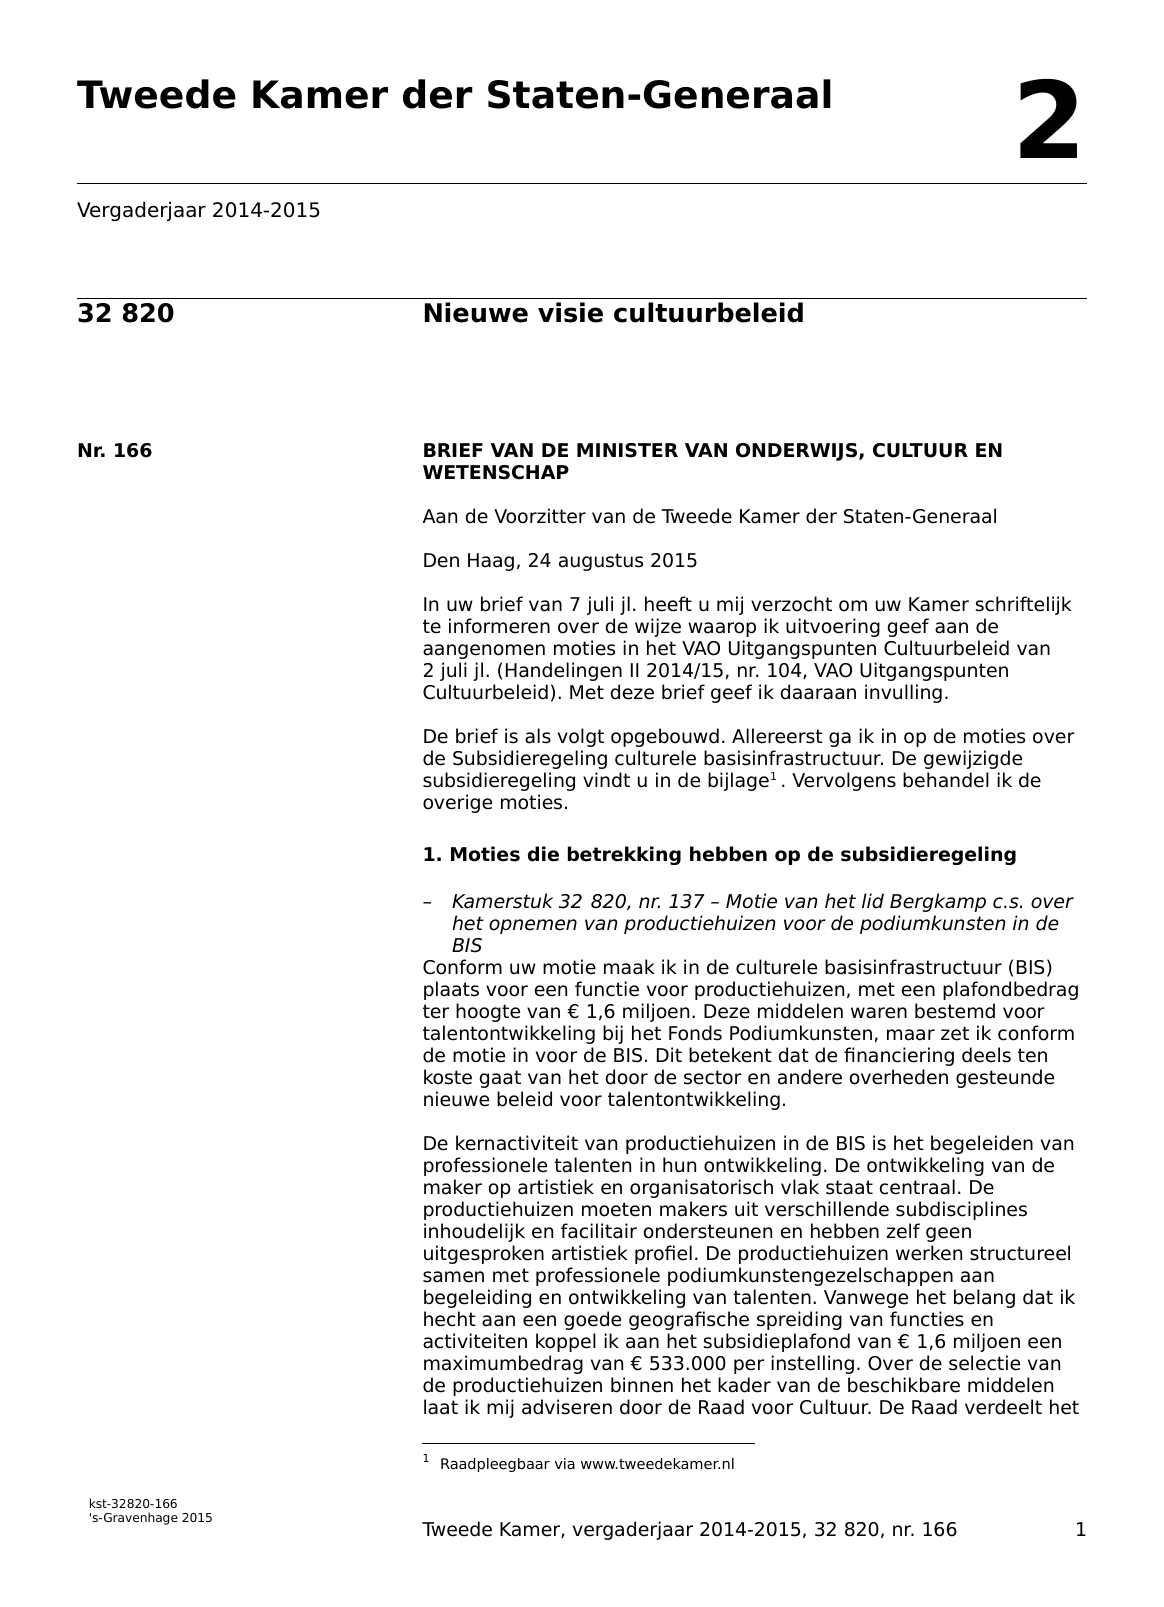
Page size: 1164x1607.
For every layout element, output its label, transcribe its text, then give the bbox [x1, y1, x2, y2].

text Raadpleegbaar via www.tweedekamer.nl [422, 1452, 1087, 1474]
text Conform uw motie maak ik in de culturele basisinfrastructuur (BIS) plaats voor een functie voor productiehuizen, met een plafondbedrag ter hoogte van € 1,6 miljoen. Deze middelen waren bestemd voor talentontwikkeling bij het Fonds Podiumkunsten, maar zet ik conform de motie in voor de BIS. Dit betekent dat de financiering deels ten koste gaat van het door de sector en andere overheden gesteunde nieuwe beleid voor talentontwikkeling. [422, 957, 1087, 1111]
text In uw brief van 7 juli jl. heeft u mij verzocht om uw Kamer schriftelijk te informeren over de wijze waarop ik uitvoering geef aan de aangenomen moties in het VAO Uitgangspunten Cultuurbeleid van 2 juli jl. (Handelingen II 2014/15, nr. 104, VAO Uitgangspunten Cultuurbeleid). Met deze brief geef ik daaraan invulling. [422, 594, 1087, 704]
table_header Tweede Kamer der Staten-Generaal [77, 59, 886, 183]
subtitle 1. Moties die betrekking hebben op de subsidieregeling [422, 844, 1087, 866]
text kst-32820-166 [88, 1497, 323, 1511]
text Aan de Voorzitter van de Tweede Kamer der Staten-Generaal [422, 506, 1087, 528]
subtitle 32 820 Nieuwe visie cultuurbeleid [77, 299, 1087, 329]
subtitle Nr. 166 BRIEF VAN DE MINISTER VAN ONDERWIJS, CULTUUR EN WETENSCHAP [77, 440, 1087, 484]
table_cell Vergaderjaar 2014-2015 [77, 184, 1087, 298]
text De kernactiviteit van productiehuizen in de BIS is het begeleiden van professionele talenten in hun ontwikkeling. De ontwikkeling van de maker op artistiek en organisatorisch vlak staat centraal. De productiehuizen moeten makers uit verschillende subdisciplines inhoudelijk en facilitair ondersteunen en hebben zelf geen uitgesproken artistiek profiel. De productiehuizen werken structureel samen met professionele podiumkunstengezelschappen aan begeleiding en ontwikkeling van talenten. Vanwege het belang dat ik hecht aan een goede geografische spreiding van functies en activiteiten koppel ik aan het subsidieplafond van € 1,6 miljoen een maximumbedrag van € 533.000 per instelling. Over de selectie van de productiehuizen binnen het kader van de beschikbare middelen laat ik mij adviseren door de Raad voor Cultuur. De Raad verdeelt het [422, 1133, 1087, 1419]
text 's-Gravenhage 2015 [88, 1511, 323, 1525]
table_header 2 [886, 59, 1087, 183]
text De brief is als volgt opgebouwd. Allereerst ga ik in op de moties over de Subsidieregeling culturele basisinfrastructuur. De gewijzigde subsidieregeling vindt u in de bijlage. Vervolgens behandel ik de overige moties. [422, 726, 1087, 814]
text Den Haag, 24 augustus 2015 [422, 550, 1087, 572]
text – Kamerstuk 32 820, nr. 137 – Motie van het lid Bergkamp c.s. over het opnemen van productiehuizen voor de podiumkunsten in de BIS [422, 891, 1087, 957]
